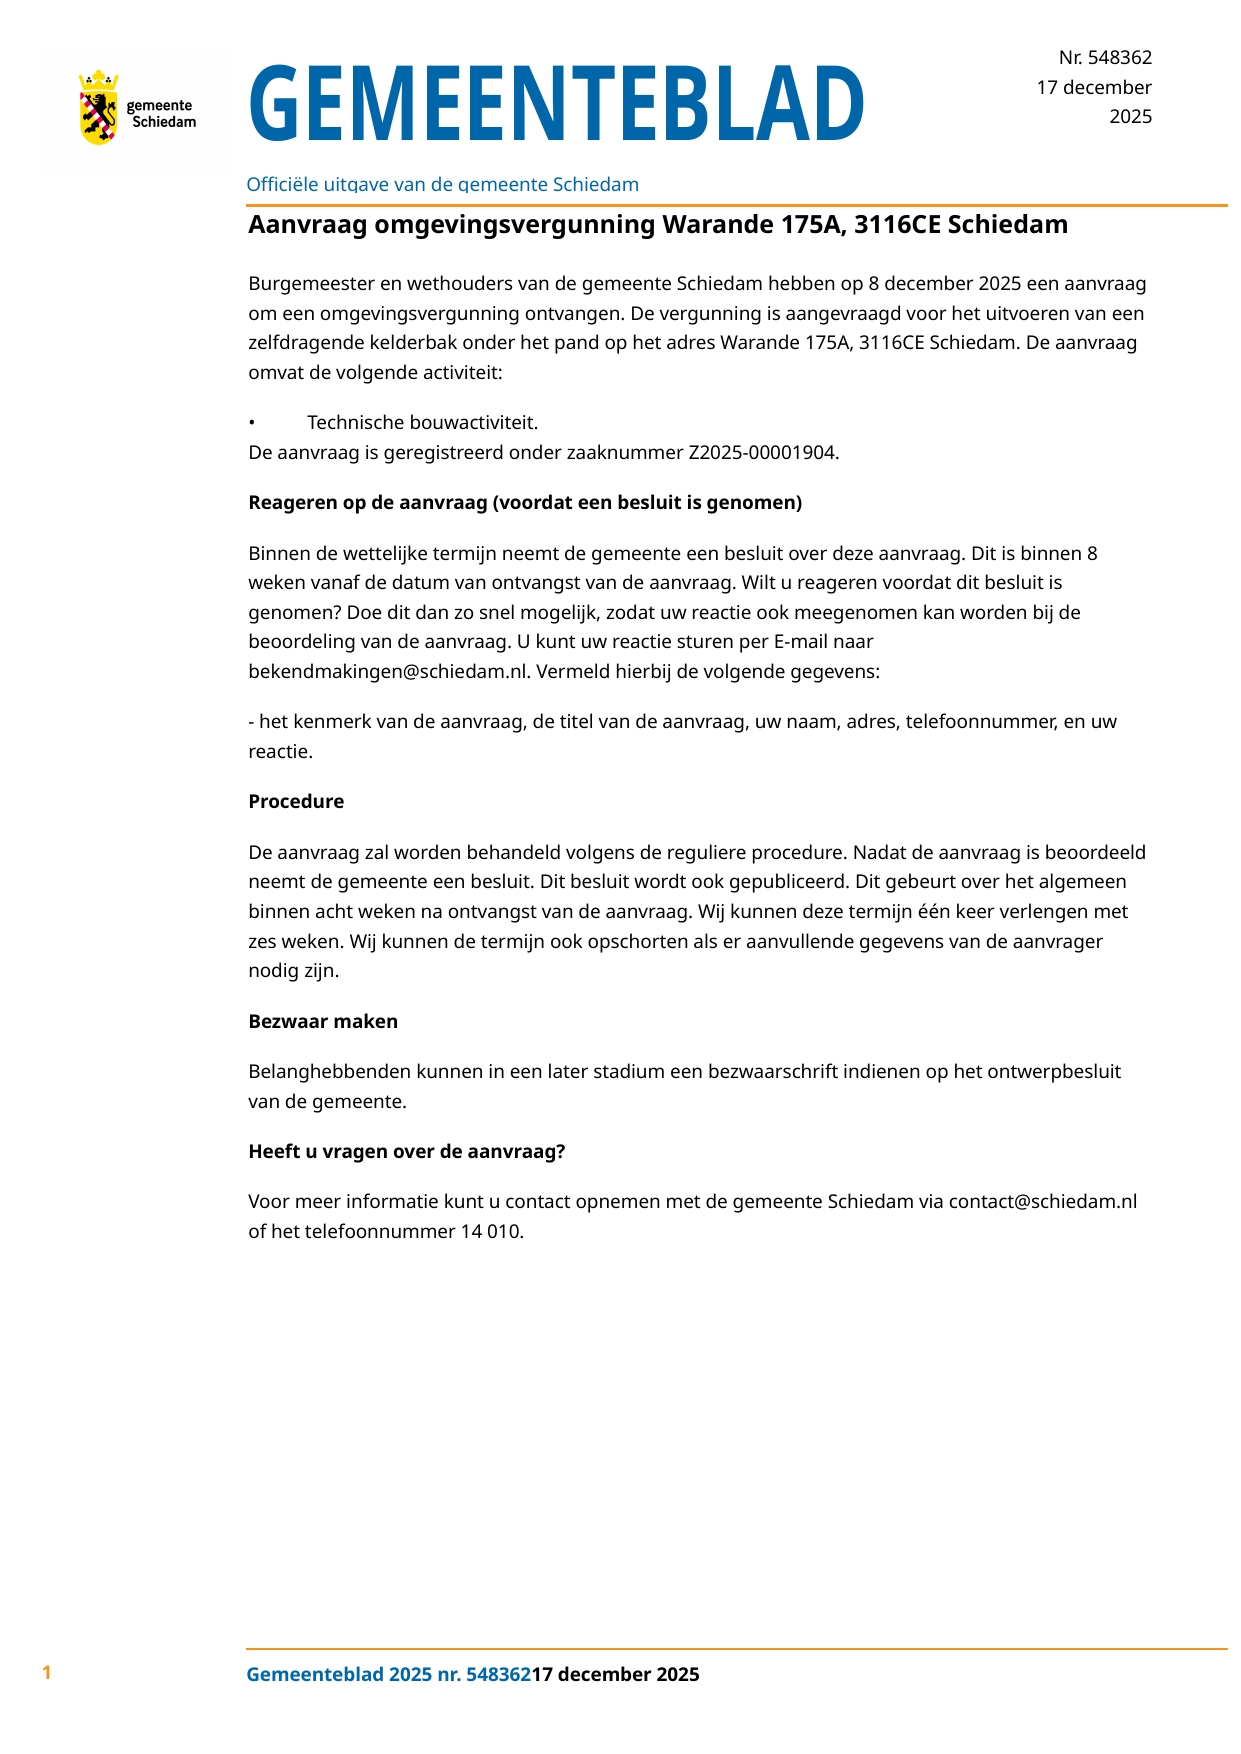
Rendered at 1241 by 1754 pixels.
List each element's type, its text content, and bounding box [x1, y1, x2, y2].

text Reageren op de aanvraag (voordat een besluit is genomen) [248, 489, 1152, 515]
text - het kenmerk van de aanvraag, de titel van de aanvraag, uw naam, adres, telefoonnummer, en uw reactie. [248, 709, 1152, 764]
text Bezwaar maken [248, 1008, 1152, 1033]
picture [41, 47, 231, 172]
text Procedure [248, 789, 1152, 814]
text Belanghebbenden kunnen in een later stadium een bezwaarschrift indienen op het ontwerpbesluit van de gemeente. [248, 1058, 1152, 1113]
text Voor meer informatie kunt u contact opnemen met de gemeente Schiedam via contact@schiedam.nl of het telefoonnummer 14 010. [248, 1189, 1152, 1244]
text Burgemeester en wethouders van de gemeente Schiedam hebben op 8 december 2025 een aanvraag om een omgevingsvergunning ontvangen. De vergunning is aangevraagd voor het uitvoeren van een zelfdragende kelderbak onder het pand op het adres Warande 175A, 3116CE Schiedam. De aanvraag omvat de volgende activiteit: [248, 270, 1152, 385]
text De aanvraag is geregistreerd onder zaaknummer Z2025-00001904. [248, 439, 1152, 465]
text Aanvraag omgevingsvergunning Warande 175A, 3116CE Schiedam [248, 207, 1152, 241]
text De aanvraag zal worden behandeld volgens de reguliere procedure. Nadat de aanvraag is beoordeeld neemt de gemeente een besluit. Dit besluit wordt ook gepubliceerd. Dit gebeurt over het algemeen binnen acht weken na ontvangst van de aanvraag. Wij kunnen deze termijn één keer verlengen met zes weken. Wij kunnen de termijn ook opschorten als er aanvullende gegevens van de aanvrager nodig zijn. [248, 839, 1152, 983]
text Binnen de wettelijke termijn neemt de gemeente een besluit over deze aanvraag. Dit is binnen 8 weken vanaf de datum van ontvangst van de aanvraag. Wilt u reageren voordat dit besluit is genomen? Doe dit dan zo snel mogelijk, zodat uw reactie ook meegenomen kan worden bij de beoordeling van de aanvraag. U kunt uw reactie sturen per E-mail naar bekendmakingen@schiedam.nl. Vermeld hierbij de volgende gegevens: [248, 540, 1152, 684]
text Heeft u vragen over de aanvraag? [248, 1138, 1152, 1164]
list Technische bouwactiviteit. [248, 409, 1152, 435]
